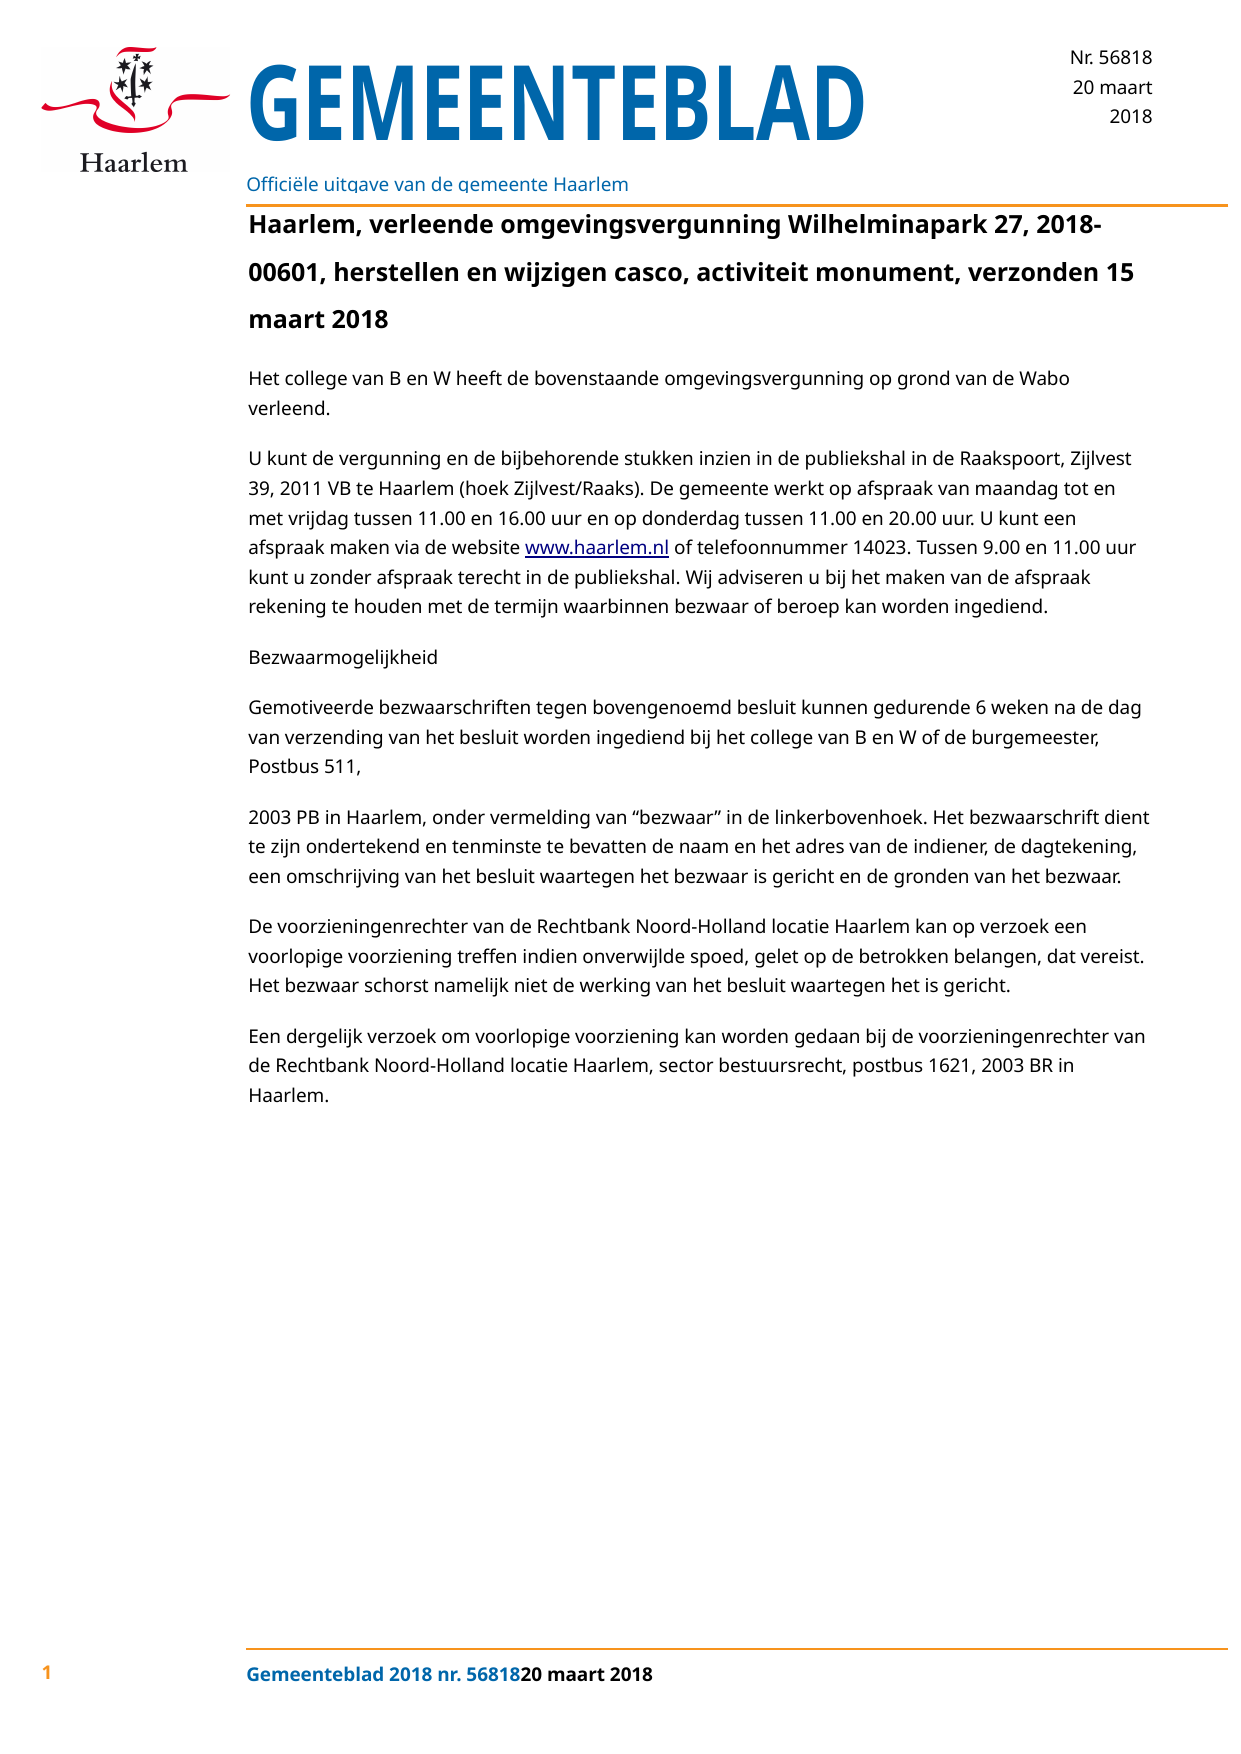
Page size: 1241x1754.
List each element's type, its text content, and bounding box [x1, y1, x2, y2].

text Haarlem, verleende omgevingsvergunning Wilhelminapark 27, 2018-00601, herstellen en wijzigen casco, activiteit monument, verzonden 15 maart 2018 [248, 207, 1152, 336]
text 2003 PB in Haarlem, onder vermelding van “bezwaar” in de linkerbovenhoek. Het bezwaarschrift dient te zijn ondertekend en tenminste te bevatten de naam en het adres van de indiener, de dagtekening, een omschrijving van het besluit waartegen het bezwaar is gericht en de gronden van het bezwaar. [248, 804, 1152, 889]
picture [41, 47, 231, 172]
text Gemotiveerde bezwaarschriften tegen bovengenoemd besluit kunnen gedurende 6 weken na de dag van verzending van het besluit worden ingediend bij het college van B en W of de burgemeester, Postbus 511, [248, 694, 1152, 779]
text De voorzieningenrechter van de Rechtbank Noord-Holland locatie Haarlem kan op verzoek een voorlopige voorziening treffen indien onverwijlde spoed, gelet op de betrokken belangen, dat vereist. Het bezwaar schorst namelijk niet de werking van het besluit waartegen het is gericht. [248, 913, 1152, 998]
text Bezwaarmogelijkheid [248, 644, 1152, 669]
text Het college van B en W heeft de bovenstaande omgevingsvergunning op grond van de Wabo verleend. [248, 366, 1152, 421]
text Een dergelijk verzoek om voorlopige voorziening kan worden gedaan bij de voorzieningenrechter van de Rechtbank Noord-Holland locatie Haarlem, sector bestuursrecht, postbus 1621, 2003 BR in Haarlem. [248, 1023, 1152, 1108]
text U kunt de vergunning en de bijbehorende stukken inzien in de publiekshal in de Raakspoort, Zijlvest 39, 2011 VB te Haarlem (hoek Zijlvest/Raaks). De gemeente werkt op afspraak van maandag tot en met vrijdag tussen 11.00 en 16.00 uur en op donderdag tussen 11.00 en 20.00 uur. U kunt een afspraak maken via de website www.haarlem.nl of telefoonnummer 14023. Tussen 9.00 en 11.00 uur kunt u zonder afspraak terecht in de publiekshal. Wij adviseren u bij het maken van de afspraak rekening te houden met de termijn waarbinnen bezwaar of beroep kan worden ingediend. [248, 446, 1152, 619]
